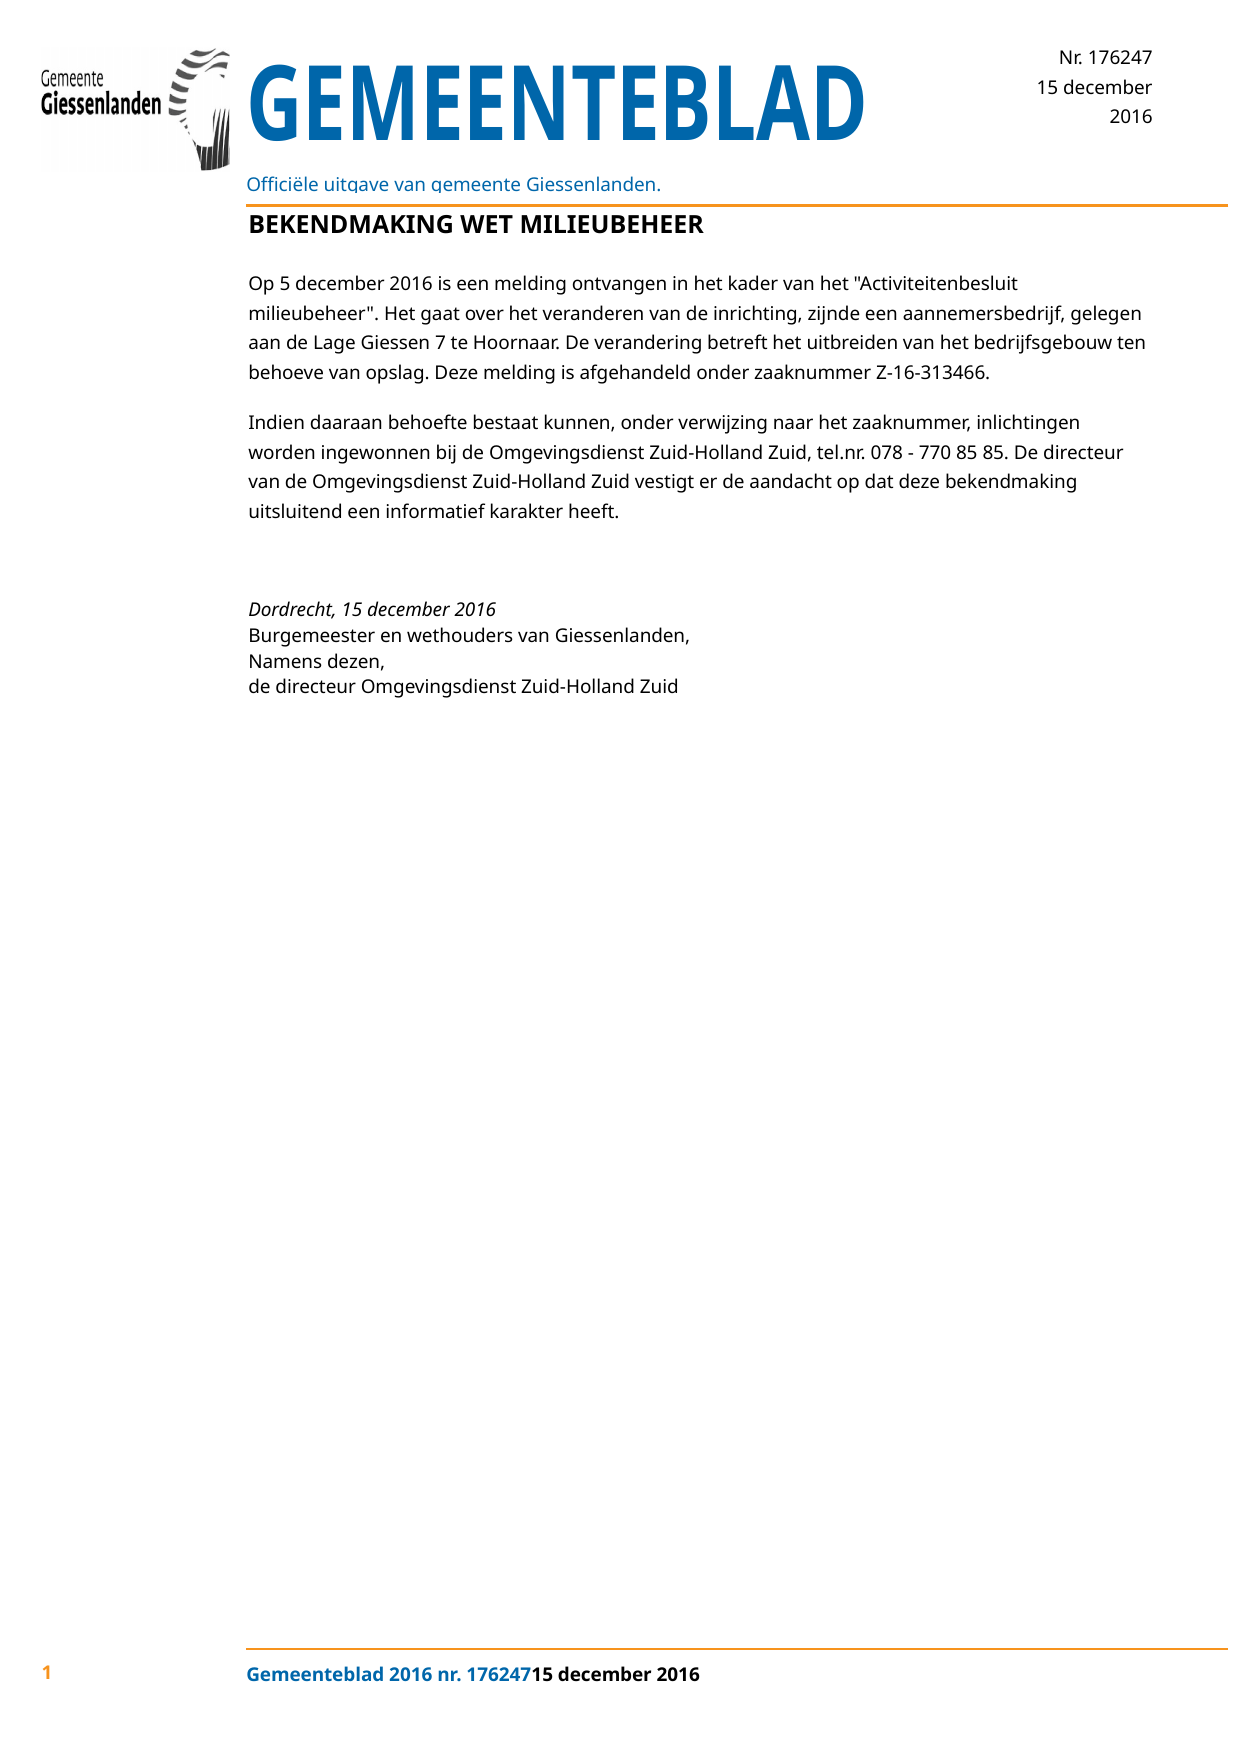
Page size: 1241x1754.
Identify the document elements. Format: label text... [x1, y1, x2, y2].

text Dordrecht, 15 december 2016 [248, 596, 1152, 622]
text de directeur Omgevingsdienst Zuid-Holland Zuid [248, 674, 1152, 699]
text BEKENDMAKING WET MILIEUBEHEER [248, 207, 1152, 241]
text Burgemeester en wethouders van Giessenlanden, [248, 622, 1152, 648]
text Op 5 december 2016 is een melding ontvangen in het kader van het "Activiteitenbesluit milieubeheer". Het gaat over het veranderen van de inrichting, zijnde een aannemersbedrijf, gelegen aan de Lage Giessen 7 te Hoornaar. De verandering betreft het uitbreiden van het bedrijfsgebouw ten behoeve van opslag. Deze melding is afgehandeld onder zaaknummer Z-16-313466. [248, 270, 1152, 385]
text Namens dezen, [248, 648, 1152, 674]
text Indien daaraan behoefte bestaat kunnen, onder verwijzing naar het zaaknummer, inlichtingen worden ingewonnen bij de Omgevingsdienst Zuid-Holland Zuid, tel.nr. 078 - 770 85 85. De directeur van de Omgevingsdienst Zuid-Holland Zuid vestigt er de aandacht op dat deze bekendmaking uitsluitend een informatief karakter heeft. [248, 409, 1152, 524]
picture [41, 47, 231, 172]
